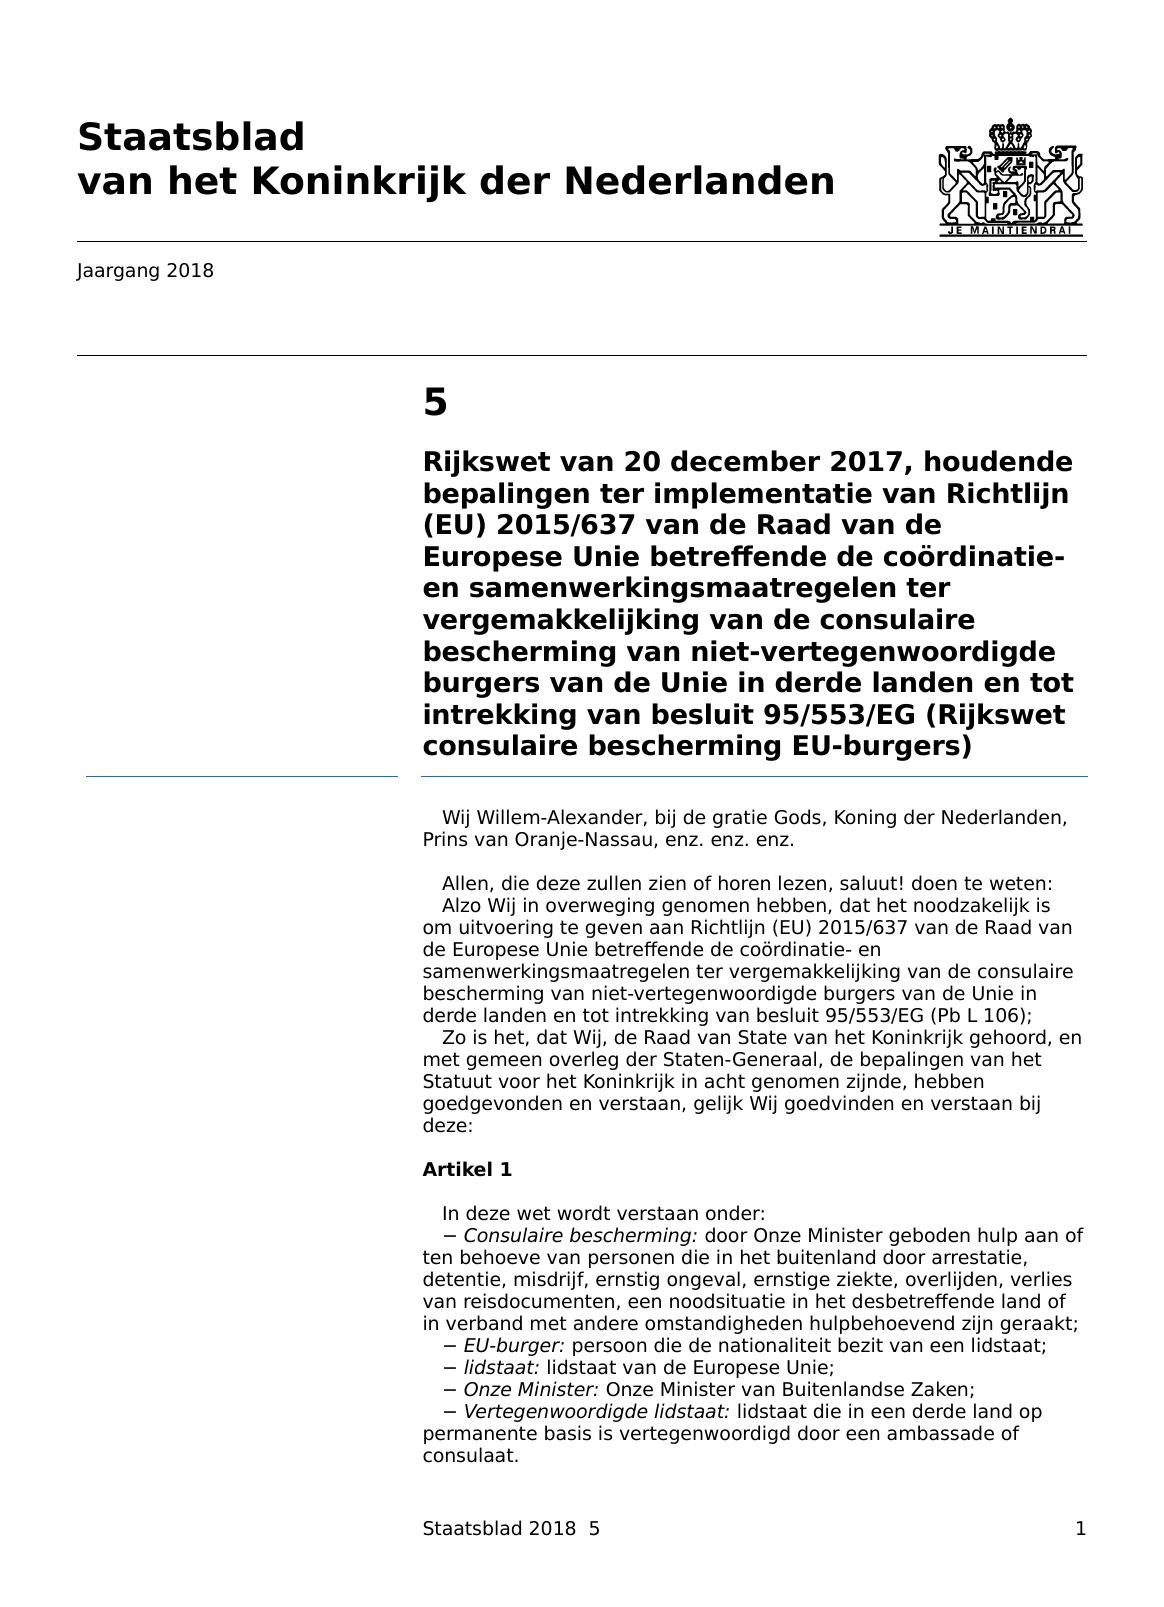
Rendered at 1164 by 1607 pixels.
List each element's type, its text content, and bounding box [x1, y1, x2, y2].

table_header Staatsblad van het Koninkrijk der Nederlanden [77, 100, 886, 241]
picture [936, 115, 1087, 240]
text − lidstaat: lidstaat van de Europese Unie; [422, 1357, 1087, 1379]
text Zo is het, dat Wij, de Raad van State van het Koninkrijk gehoord, en met gemeen overleg der Staten-Generaal, de bepalingen van het Statuut voor het Koninkrijk in acht genomen zijnde, hebben goedgevonden en verstaan, gelijk Wij goedvinden en verstaan bij deze: [422, 1027, 1087, 1136]
subtitle 5 [422, 381, 1087, 424]
text Alzo Wij in overweging genomen hebben, dat het noodzakelijk is om uitvoering te geven aan Richtlijn (EU) 2015/637 van de Raad van de Europese Unie betreffende de coördinatie- en samenwerkingsmaatregelen ter vergemakkelijking van de consulaire bescherming van niet-vertegenwoordigde burgers van de Unie in derde landen en tot intrekking van besluit 95/553/EG (Pb L 106); [422, 895, 1087, 1027]
text Rijkswet van 20 december 2017, houdende bepalingen ter implementatie van Richtlijn (EU) 2015/637 van de Raad van de Europese Unie betreffende de coördinatie- en samenwerkingsmaatregelen ter vergemakkelijking van de consulaire bescherming van niet-vertegenwoordigde burgers van de Unie in derde landen en tot intrekking van besluit 95/553/EG (Rijkswet consulaire bescherming EU-burgers) [422, 447, 1087, 762]
text − Onze Minister: Onze Minister van Buitenlandse Zaken; [422, 1379, 1087, 1401]
table_header [886, 100, 1087, 241]
text − EU-burger: persoon die de nationaliteit bezit van een lidstaat; [422, 1335, 1087, 1357]
table_cell Jaargang 2018 [77, 242, 1087, 355]
text − Consulaire bescherming: door Onze Minister geboden hulp aan of ten behoeve van personen die in het buitenland door arrestatie, detentie, misdrijf, ernstig ongeval, ernstige ziekte, overlijden, verlies van reisdocumenten, een noodsituatie in het desbetreffende land of in verband met andere omstandigheden hulpbehoevend zijn geraakt; [422, 1225, 1087, 1335]
subtitle Artikel 1 [422, 1159, 1087, 1181]
text Wij Willem-Alexander, bij de gratie Gods, Koning der Nederlanden, Prins van Oranje-Nassau, enz. enz. enz. [422, 807, 1087, 851]
text Allen, die deze zullen zien of horen lezen, saluut! doen te weten: [422, 873, 1087, 895]
text In deze wet wordt verstaan onder: [422, 1203, 1087, 1225]
text − Vertegenwoordigde lidstaat: lidstaat die in een derde land op permanente basis is vertegenwoordigd door een ambassade of consulaat. [422, 1401, 1087, 1467]
